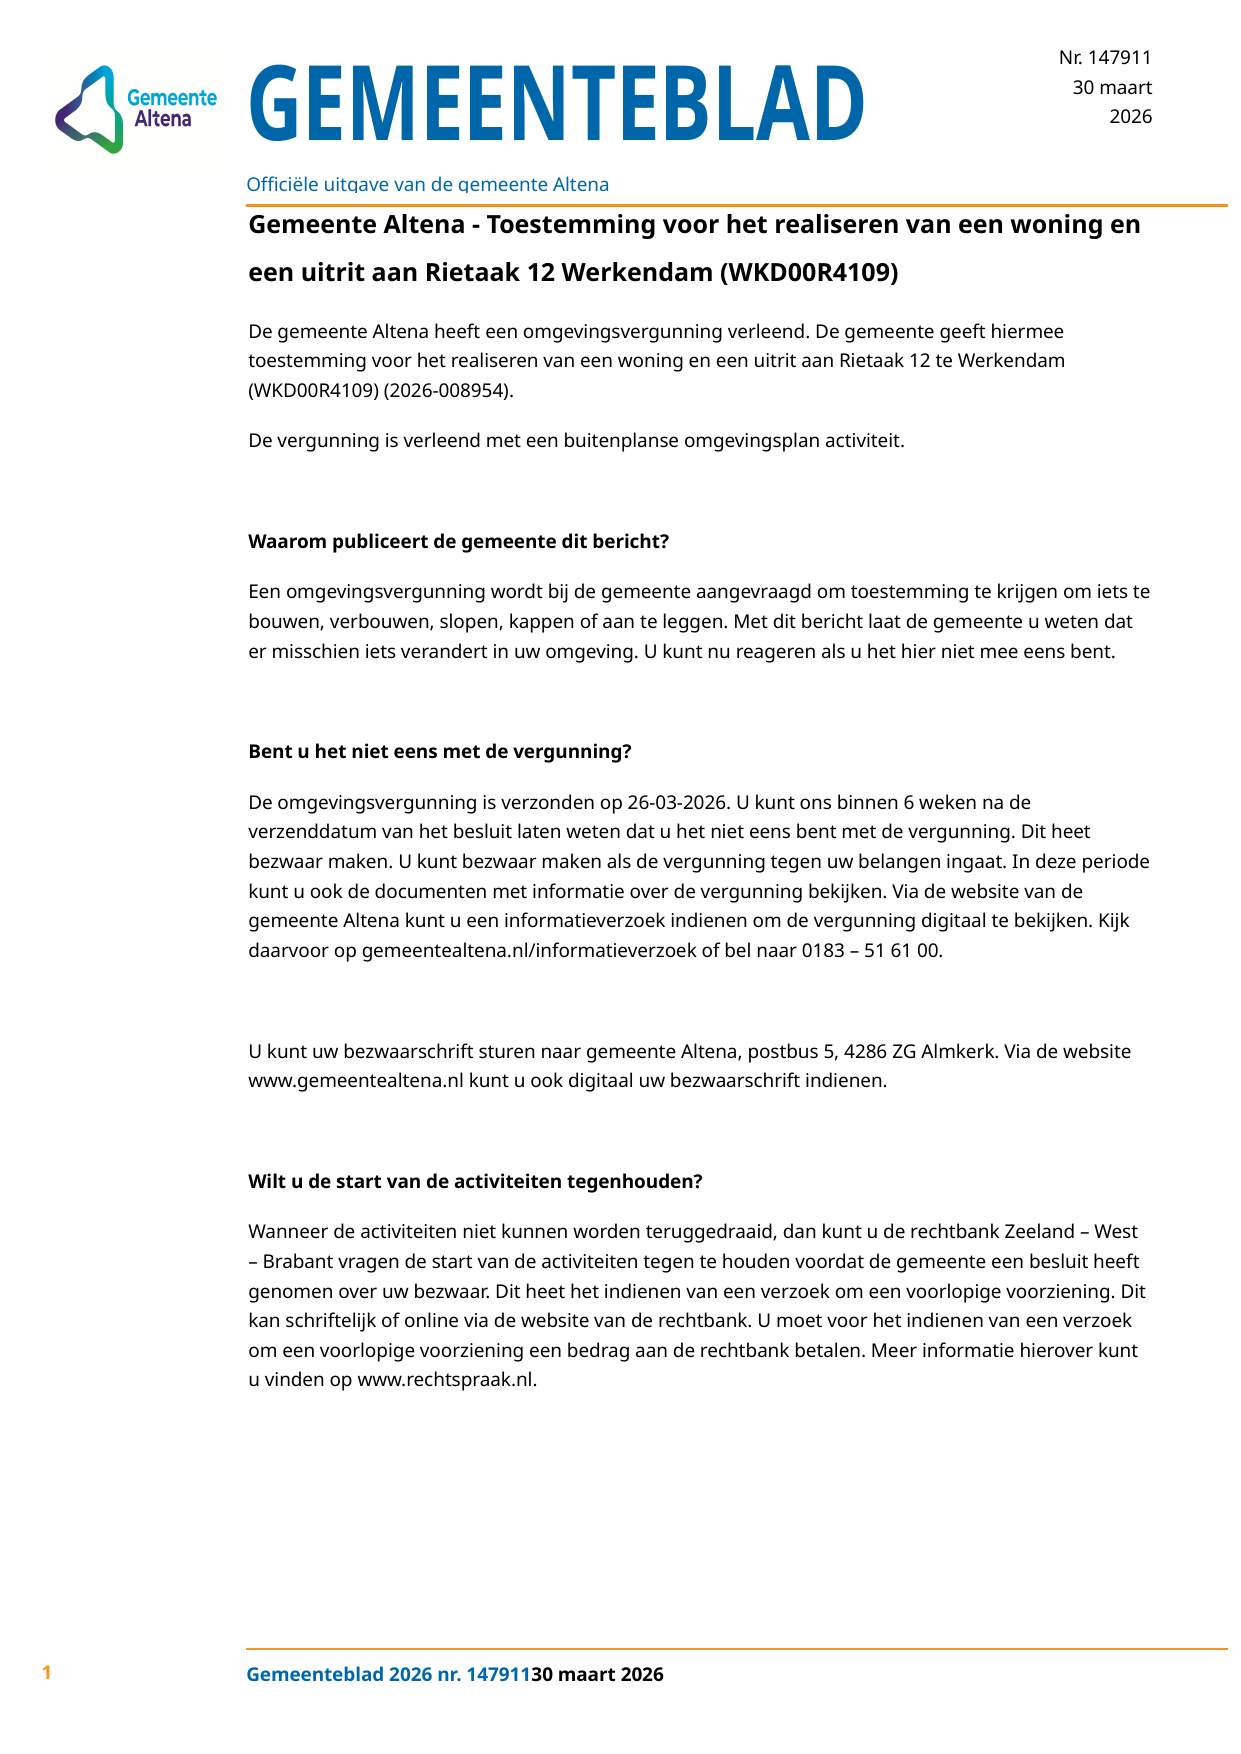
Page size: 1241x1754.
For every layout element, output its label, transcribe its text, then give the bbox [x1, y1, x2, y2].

text De omgevingsvergunning is verzonden op 26-03-2026. U kunt ons binnen 6 weken na de verzenddatum van het besluit laten weten dat u het niet eens bent met de vergunning. Dit heet bezwaar maken. U kunt bezwaar maken als de vergunning tegen uw belangen ingaat. In deze periode kunt u ook de documenten met informatie over de vergunning bekijken. Via de website van de gemeente Altena kunt u een informatieverzoek indienen om de vergunning digitaal te bekijken. Kijk daarvoor op gemeentealtena.nl/informatieverzoek of bel naar 0183 – 51 61 00. [248, 789, 1152, 963]
text De gemeente Altena heeft een omgevingsvergunning verleend. De gemeente geeft hiermee toestemming voor het realiseren van een woning en een uitrit aan Rietaak 12 te Werkendam (WKD00R4109) (2026-008954). [248, 318, 1152, 403]
text Gemeente Altena - Toestemming voor het realiseren van een woning en een uitrit aan Rietaak 12 Werkendam (WKD00R4109) [248, 207, 1152, 288]
text Een omgevingsvergunning wordt bij de gemeente aangevraagd om toestemming te krijgen om iets te bouwen, verbouwen, slopen, kappen of aan te leggen. Met dit bericht laat de gemeente u weten dat er misschien iets verandert in uw omgeving. U kunt nu reageren als u het hier niet mee eens bent. [248, 579, 1152, 664]
text U kunt uw bezwaarschrift sturen naar gemeente Altena, postbus 5, 4286 ZG Almkerk. Via de website www.gemeentealtena.nl kunt u ook digitaal uw bezwaarschrift indienen. [248, 1038, 1152, 1093]
text Bent u het niet eens met de vergunning? [248, 739, 1152, 764]
picture [41, 47, 231, 172]
text Wanneer de activiteiten niet kunnen worden teruggedraaid, dan kunt u de rechtbank Zeeland – West – Brabant vragen de start van de activiteiten tegen te houden voordat de gemeente een besluit heeft genomen over uw bezwaar. Dit heet het indienen van een verzoek om een voorlopige voorziening. Dit kan schriftelijk of online via de website van de rechtbank. U moet voor het indienen van een verzoek om een voorlopige voorziening een bedrag aan de rechtbank betalen. Meer informatie hierover kunt u vinden op www.rechtspraak.nl. [248, 1219, 1152, 1392]
text Wilt u de start van de activiteiten tegenhouden? [248, 1168, 1152, 1194]
text De vergunning is verleend met een buitenplanse omgevingsplan activiteit. [248, 427, 1152, 453]
text Waarom publiceert de gemeente dit bericht? [248, 528, 1152, 554]
